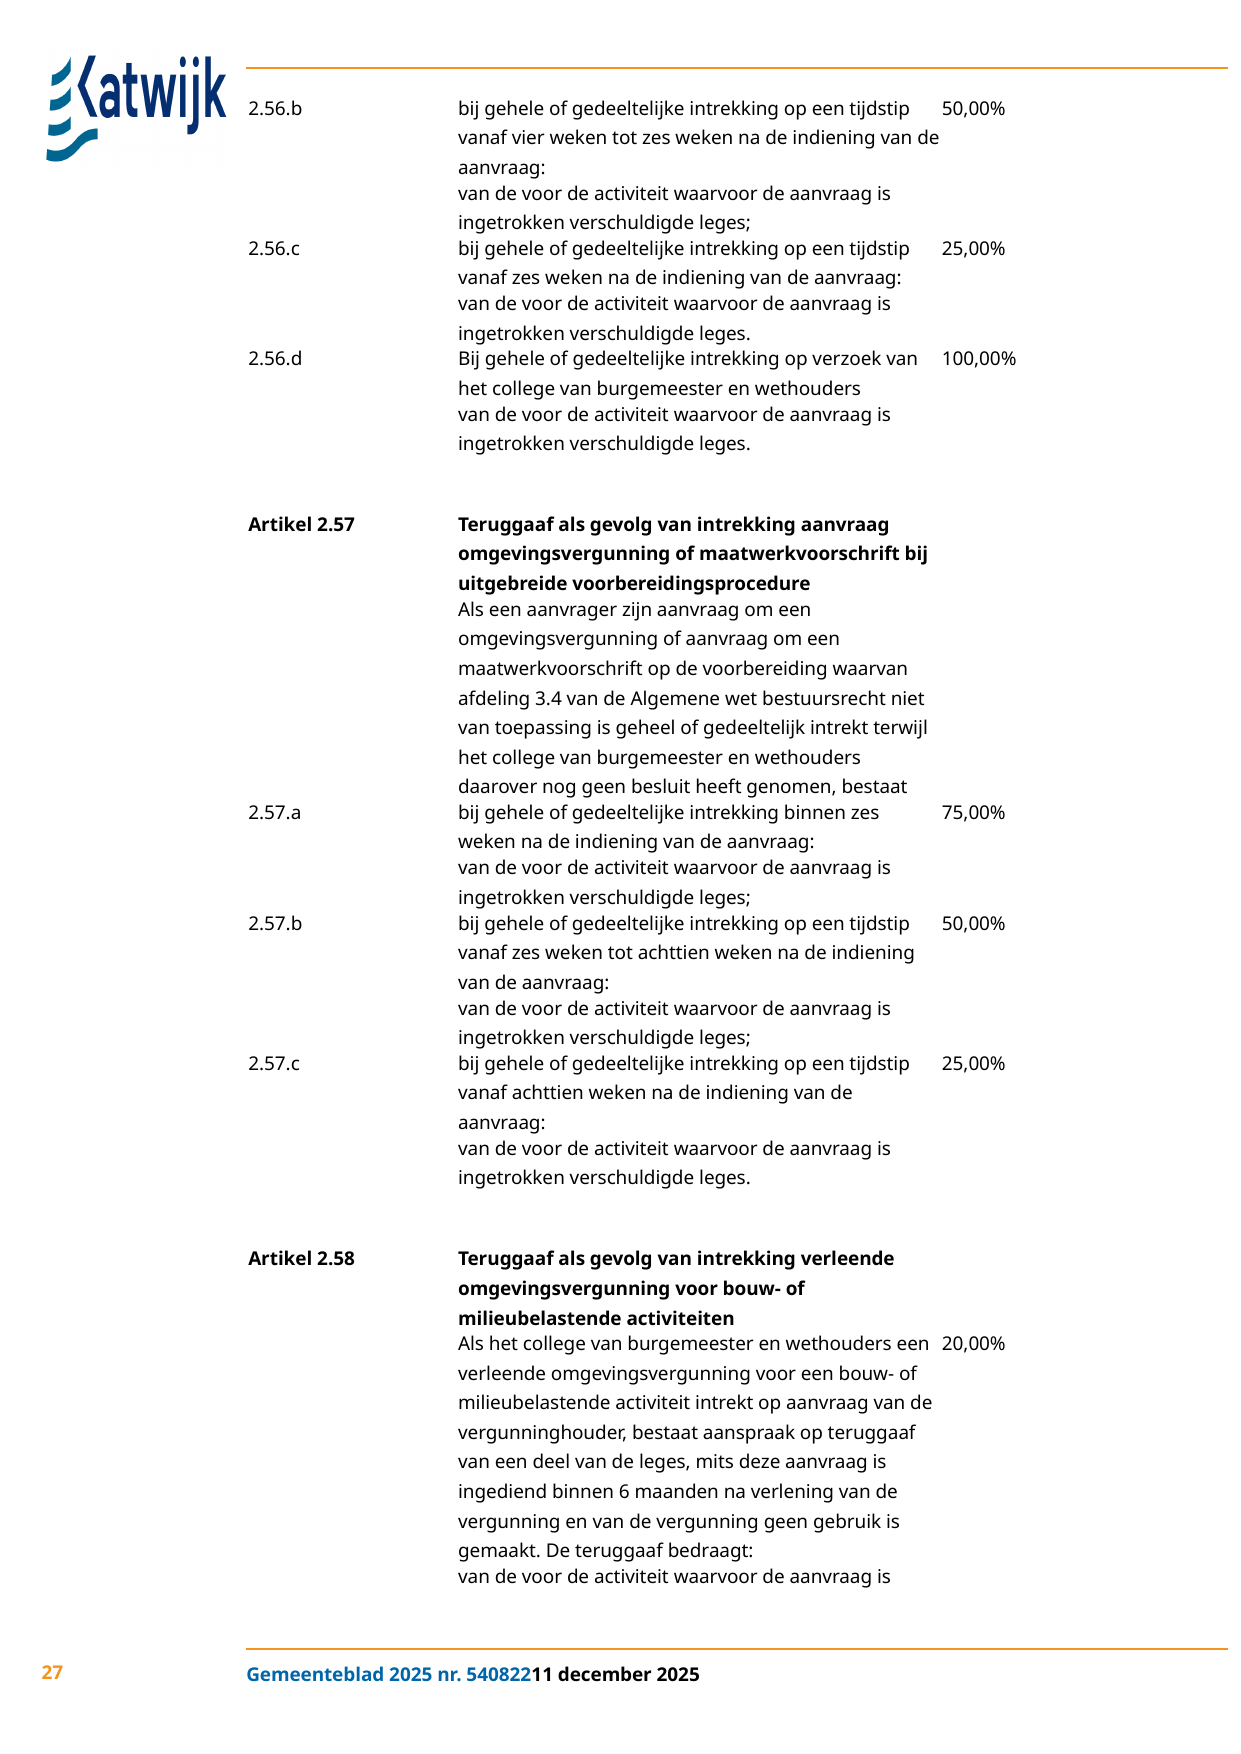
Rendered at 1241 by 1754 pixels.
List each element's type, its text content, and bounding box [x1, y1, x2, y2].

table_cell van de voor de activiteit waarvoor de aanvraag is ingetrokken verschuldigde leges; [458, 995, 942, 1050]
table_cell van de voor de activiteit waarvoor de aanvraag is ingetrokken verschuldigde leges. [458, 401, 942, 456]
table_cell Bij gehele of gedeeltelijke intrekking op verzoek van het college van burgemeester en wethouders [458, 346, 942, 401]
table_cell [248, 1330, 458, 1563]
table_cell bij gehele of gedeeltelijke intrekking op een tijdstip vanaf achttien weken na de indiening van de aanvraag: [458, 1050, 942, 1135]
table_cell 2.57.b [248, 910, 458, 995]
table_cell [942, 995, 1152, 1050]
table_cell 25,00% [942, 1050, 1152, 1135]
table_cell [942, 855, 1152, 910]
table_cell [942, 1135, 1152, 1190]
table_cell [458, 456, 942, 482]
table_header [248, 485, 942, 511]
table_cell Als het college van burgemeester en wethouders een verleende omgevingsvergunning voor een bouw- of milieubelastende activiteit intrekt op aanvraag van de vergunninghouder, bestaat aanspraak op teruggaaf van een deel van de leges, mits deze aanvraag is ingediend binnen 6 maanden na verlening van de vergunning en van de vergunning geen gebruik is gemaakt. De teruggaaf bedraagt: [458, 1330, 942, 1563]
table_cell [248, 1190, 942, 1246]
table_cell bij gehele of gedeeltelijke intrekking op een tijdstip vanaf zes weken na de indiening van de aanvraag: [458, 235, 942, 290]
table_cell [248, 855, 458, 910]
table_cell [942, 1563, 1152, 1589]
table_cell Teruggaaf als gevolg van intrekking aanvraag omgevingsvergunning of maatwerkvoorschrift bij uitgebreide voorbereidingsprocedure [458, 511, 942, 596]
table_cell [248, 180, 458, 235]
table_cell van de voor de activiteit waarvoor de aanvraag is ingetrokken verschuldigde leges. [458, 1135, 942, 1190]
table_cell [248, 1135, 458, 1190]
table_cell [248, 290, 458, 346]
table_cell 2.56.d [248, 346, 458, 401]
table_header [942, 485, 1152, 511]
table_cell 25,00% [942, 235, 1152, 290]
table_cell [248, 456, 458, 482]
table_cell [248, 995, 458, 1050]
table_cell Als een aanvrager zijn aanvraag om een omgevingsvergunning of aanvraag om een maatwerkvoorschrift op de voorbereiding waarvan afdeling 3.4 van de Algemene wet bestuursrecht niet van toepassing is geheel of gedeeltelijk intrekt terwijl het college van burgemeester en wethouders daarover nog geen besluit heeft genomen, bestaat [458, 596, 942, 799]
table_cell [942, 1190, 1152, 1246]
table_cell 2.56.c [248, 235, 458, 290]
table_cell [942, 180, 1152, 235]
table_cell [942, 1246, 1152, 1330]
table_cell bij gehele of gedeeltelijke intrekking binnen zes weken na de indiening van de aanvraag: [458, 799, 942, 854]
table_cell [942, 290, 1152, 346]
table_cell 75,00% [942, 799, 1152, 854]
table_cell [942, 456, 1152, 482]
table_cell 100,00% [942, 346, 1152, 401]
table_cell Artikel 2.57 [248, 511, 458, 596]
table_cell 2.57.a [248, 799, 458, 854]
table_cell 50,00% [942, 910, 1152, 995]
picture [41, 47, 231, 172]
table_cell Teruggaaf als gevolg van intrekking verleende omgevingsvergunning voor bouw- of milieubelastende activiteiten [458, 1246, 942, 1330]
table_cell bij gehele of gedeeltelijke intrekking op een tijdstip vanaf vier weken tot zes weken na de indiening van de aanvraag: [458, 95, 942, 180]
table_cell 2.57.c [248, 1050, 458, 1135]
table_cell 2.56.b [248, 95, 458, 180]
table_cell [942, 511, 1152, 596]
table_cell 20,00% [942, 1330, 1152, 1563]
table_cell [248, 1563, 458, 1589]
table_cell Artikel 2.58 [248, 1246, 458, 1330]
table_cell bij gehele of gedeeltelijke intrekking op een tijdstip vanaf zes weken tot achttien weken na de indiening van de aanvraag: [458, 910, 942, 995]
table_cell van de voor de activiteit waarvoor de aanvraag is ingetrokken verschuldigde leges; [458, 180, 942, 235]
table_cell [248, 596, 458, 799]
table_cell 50,00% [942, 95, 1152, 180]
table_cell van de voor de activiteit waarvoor de aanvraag is [458, 1563, 942, 1589]
table_cell van de voor de activiteit waarvoor de aanvraag is ingetrokken verschuldigde leges. [458, 290, 942, 346]
table_cell [942, 596, 1152, 799]
table_cell van de voor de activiteit waarvoor de aanvraag is ingetrokken verschuldigde leges; [458, 855, 942, 910]
table_cell [248, 401, 458, 456]
table_cell [942, 401, 1152, 456]
